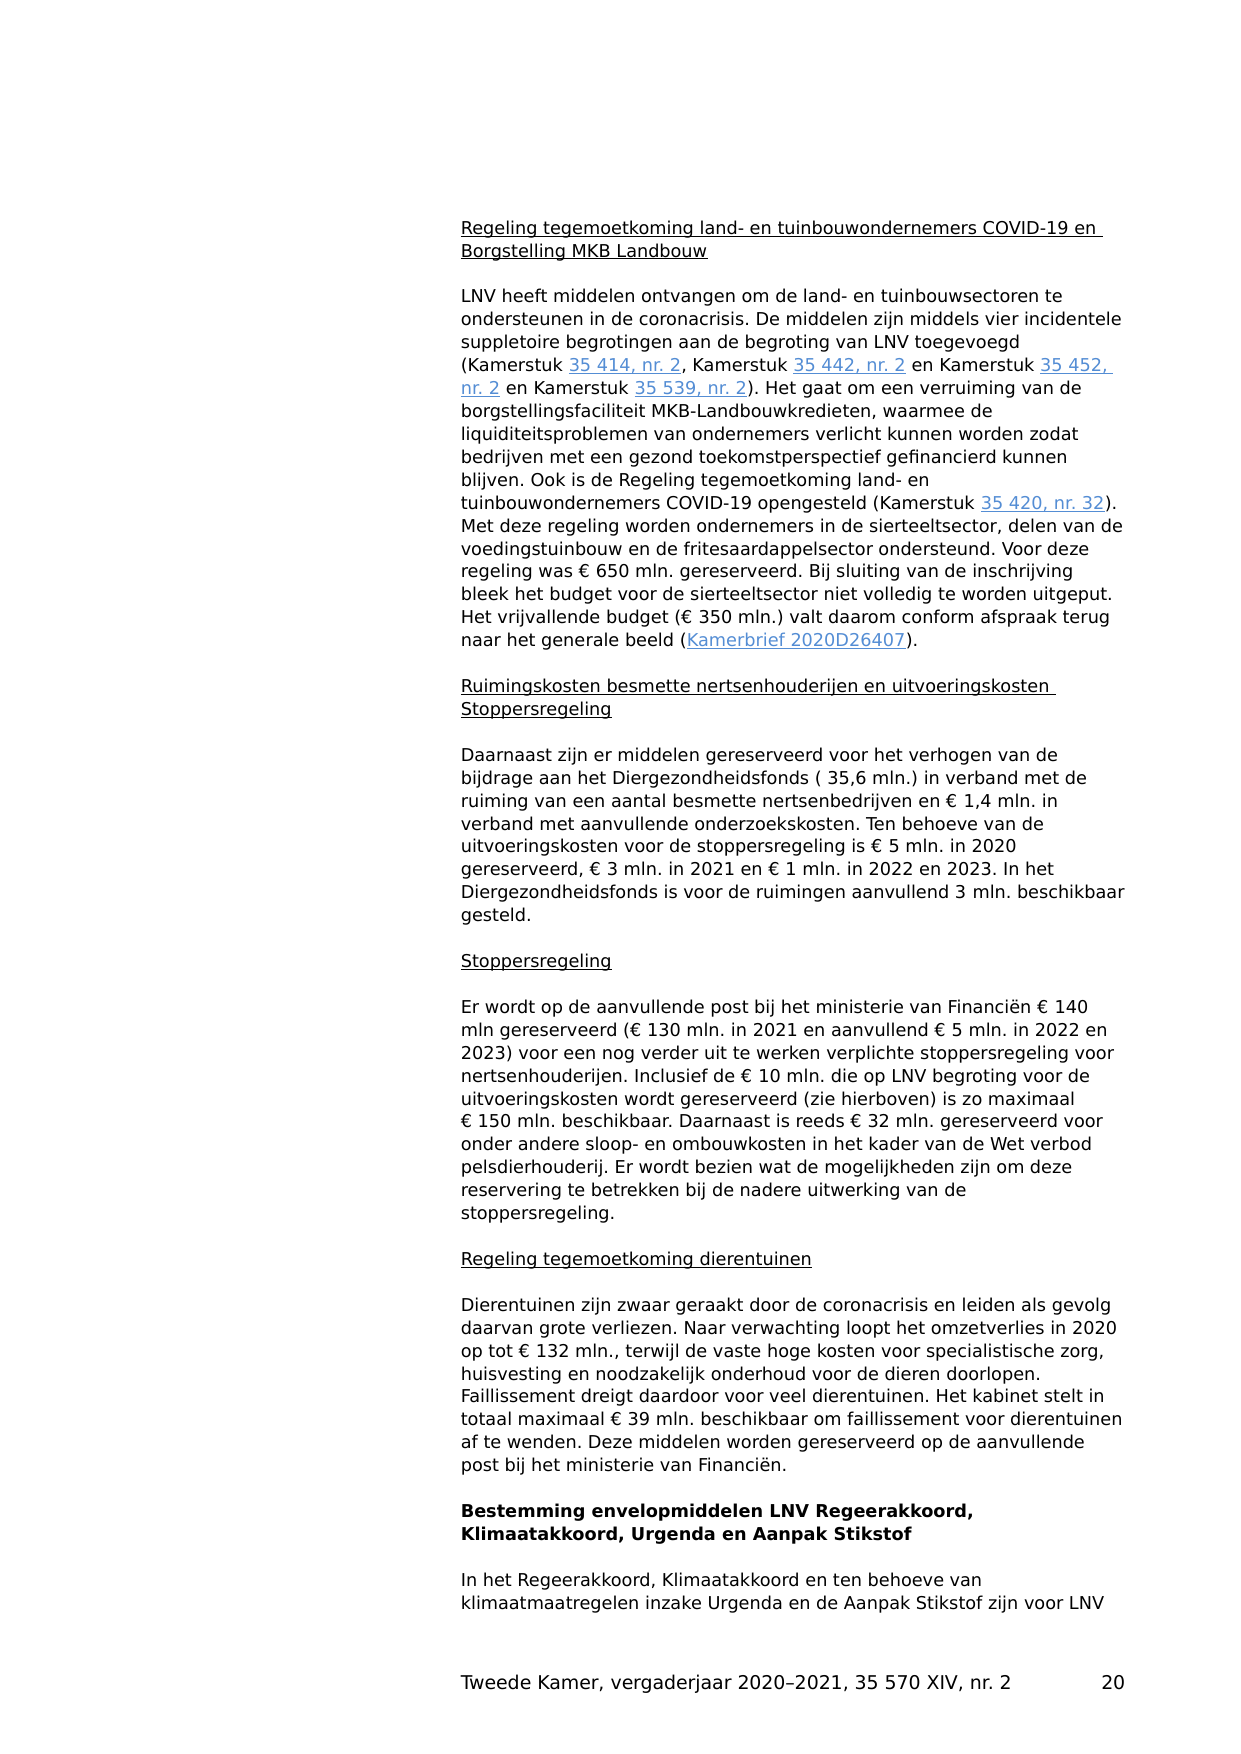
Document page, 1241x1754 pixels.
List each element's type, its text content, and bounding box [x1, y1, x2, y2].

text Regeling tegemoetkoming land- en tuinbouwondernemers COVID-19 en Borgstelling MKB Landbouw [461, 216, 1125, 262]
text Er wordt op de aanvullende post bij het ministerie van Financiën € 140 mln gereserveerd (€ 130 mln. in 2021 en aanvullend € 5 mln. in 2022 en 2023) voor een nog verder uit te werken verplichte stoppersregeling voor nertsenhouderijen. Inclusief de € 10 mln. die op LNV begroting voor de uitvoeringskosten wordt gereserveerd (zie hierboven) is zo maximaal € 150 mln. beschikbaar. Daarnaast is reeds € 32 mln. gereserveerd voor onder andere sloop- en ombouwkosten in het kader van de Wet verbod pelsdierhouderij. Er wordt bezien wat de mogelijkheden zijn om deze reservering te betrekken bij de nadere uitwerking van de stoppersregeling. [461, 995, 1125, 1224]
text LNV heeft middelen ontvangen om de land- en tuinbouwsectoren te ondersteunen in de coronacrisis. De middelen zijn middels vier incidentele suppletoire begrotingen aan de begroting van LNV toegevoegd (Kamerstuk 35 414, nr. 2, Kamerstuk 35 442, nr. 2 en Kamerstuk 35 452, nr. 2 en Kamerstuk 35 539, nr. 2). Het gaat om een verruiming van de borgstellingsfaciliteit MKB-Landbouwkredieten, waarmee de liquiditeitsproblemen van ondernemers verlicht kunnen worden zodat bedrijven met een gezond toekomstperspectief gefinancierd kunnen blijven. Ook is de Regeling tegemoetkoming land- en tuinbouwondernemers COVID-19 opengesteld (Kamerstuk 35 420, nr. 32). Met deze regeling worden ondernemers in de sierteeltsector, delen van de voedingstuinbouw en de fritesaardappelsector ondersteund. Voor deze regeling was € 650 mln. gereserveerd. Bij sluiting van de inschrijving bleek het budget voor de sierteeltsector niet volledig te worden uitgeput. Het vrijvallende budget (€ 350 mln.) valt daarom conform afspraak terug naar het generale beeld (Kamerbrief 2020D26407). [461, 284, 1125, 651]
text Stoppersregeling [461, 949, 1125, 972]
text Ruimingskosten besmette nertsenhouderijen en uitvoeringskosten Stoppersregeling [461, 674, 1125, 720]
text Daarnaast zijn er middelen gereserveerd voor het verhogen van de bijdrage aan het Diergezondheidsfonds ( 35,6 mln.) in verband met de ruiming van een aantal besmette nertsenbedrijven en € 1,4 mln. in verband met aanvullende onderzoekskosten. Ten behoeve van de uitvoeringskosten voor de stoppersregeling is € 5 mln. in 2020 gereserveerd, € 3 mln. in 2021 en € 1 mln. in 2022 en 2023. In het Diergezondheidsfonds is voor de ruimingen aanvullend 3 mln. beschikbaar gesteld. [461, 743, 1125, 926]
text Dierentuinen zijn zwaar geraakt door de coronacrisis en leiden als gevolg daarvan grote verliezen. Naar verwachting loopt het omzetverlies in 2020 op tot € 132 mln., terwijl de vaste hoge kosten voor specialistische zorg, huisvesting en noodzakelijk onderhoud voor de dieren doorlopen. Faillissement dreigt daardoor voor veel dierentuinen. Het kabinet stelt in totaal maximaal € 39 mln. beschikbaar om faillissement voor dierentuinen af te wenden. Deze middelen worden gereserveerd op de aanvullende post bij het ministerie van Financiën. [461, 1293, 1125, 1476]
text In het Regeerakkoord, Klimaatakkoord en ten behoeve van klimaatmaatregelen inzake Urgenda en de Aanpak Stikstof zijn voor LNV [461, 1568, 1125, 1614]
text Bestemming envelopmiddelen LNV Regeerakkoord, Klimaatakkoord, Urgenda en Aanpak Stikstof [461, 1499, 1125, 1545]
text Regeling tegemoetkoming dierentuinen [461, 1247, 1125, 1270]
